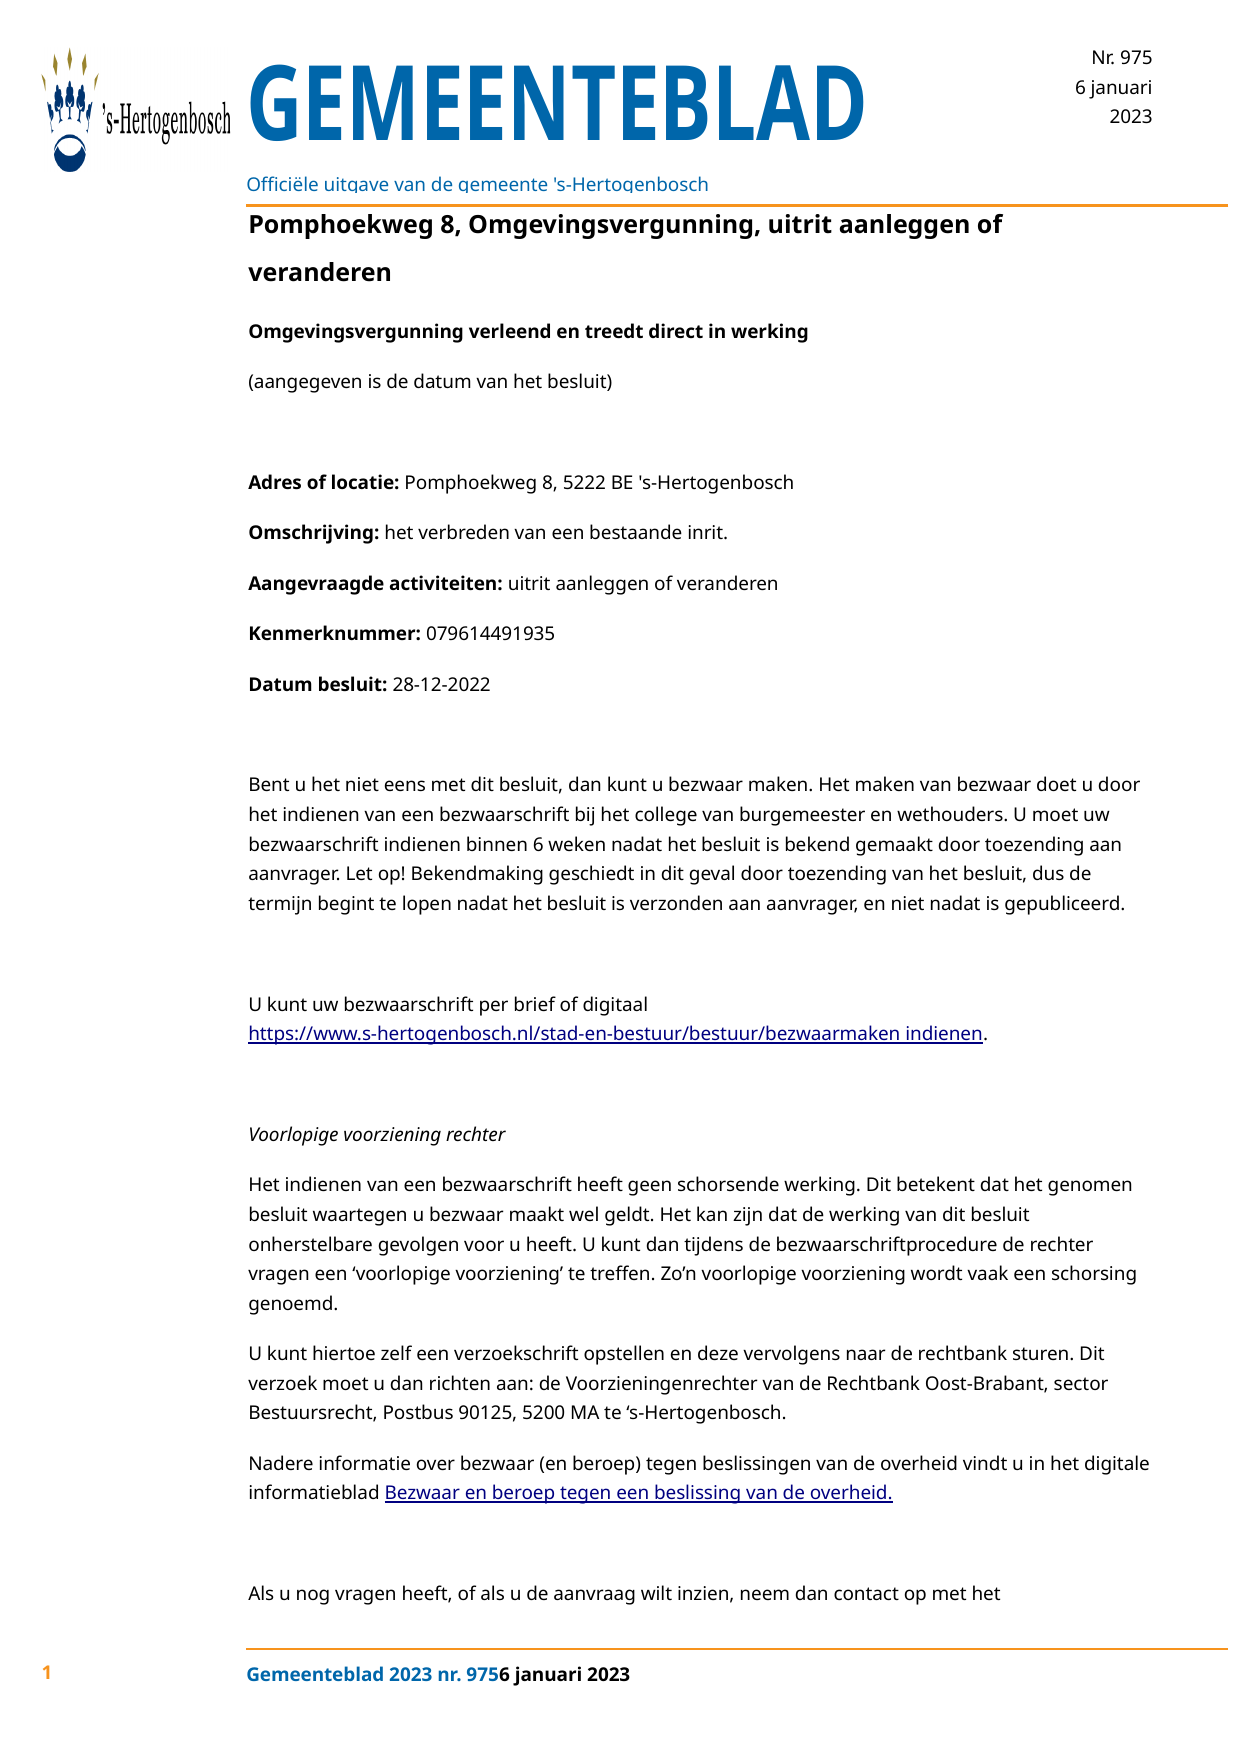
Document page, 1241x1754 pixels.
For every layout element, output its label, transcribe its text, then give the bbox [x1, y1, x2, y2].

text Aangevraagde activiteiten: uitrit aanleggen of veranderen [248, 570, 1152, 596]
text Als u nog vragen heeft, of als u de aanvraag wilt inzien, neem dan contact op met het [248, 1580, 1152, 1606]
text Voorlopige voorziening rechter [248, 1121, 1152, 1147]
text Adres of locatie: Pomphoekweg 8, 5222 BE 's-Hertogenbosch [248, 469, 1152, 495]
text U kunt hiertoe zelf een verzoekschrift opstellen en deze vervolgens naar de rechtbank sturen. Dit verzoek moet u dan richten aan: de Voorzieningenrechter van de Rechtbank Oost-Brabant, sector Bestuursrecht, Postbus 90125, 5200 MA te ‘s-Hertogenbosch. [248, 1340, 1152, 1425]
text Pomphoekweg 8, Omgevingsvergunning, uitrit aanleggen of veranderen [248, 207, 1152, 288]
text Kenmerknummer: 079614491935 [248, 620, 1152, 646]
text Omgevingsvergunning verleend en treedt direct in werking [248, 318, 1152, 344]
text Bent u het niet eens met dit besluit, dan kunt u bezwaar maken. Het maken van bezwaar doet u door het indienen van een bezwaarschrift bij het college van burgemeester en wethouders. U moet uw bezwaarschrift indienen binnen 6 weken nadat het besluit is bekend gemaakt door toezending aan aanvrager. Let op! Bekendmaking geschiedt in dit geval door toezending van het besluit, dus de termijn begint te lopen nadat het besluit is verzonden aan aanvrager, en niet nadat is gepubliceerd. [248, 772, 1152, 916]
text U kunt uw bezwaarschrift per brief of digitaal https://www.s-hertogenbosch.nl/stad-en-bestuur/bestuur/bezwaarmaken indienen. [248, 991, 1152, 1046]
text (aangegeven is de datum van het besluit) [248, 368, 1152, 394]
text Nadere informatie over bezwaar (en beroep) tegen beslissingen van de overheid vindt u in het digitale informatieblad Bezwaar en beroep tegen een beslissing van de overheid. [248, 1450, 1152, 1505]
text Datum besluit: 28-12-2022 [248, 671, 1152, 697]
text Omschrijving: het verbreden van een bestaande inrit. [248, 519, 1152, 545]
text Het indienen van een bezwaarschrift heeft geen schorsende werking. Dit betekent dat het genomen besluit waartegen u bezwaar maakt wel geldt. Het kan zijn dat de werking van dit besluit onherstelbare gevolgen voor u heeft. U kunt dan tijdens de bezwaarschriftprocedure de rechter vragen een ‘voorlopige voorziening’ te treffen. Zo’n voorlopige voorziening wordt vaak een schorsing genoemd. [248, 1172, 1152, 1316]
picture [41, 47, 231, 172]
